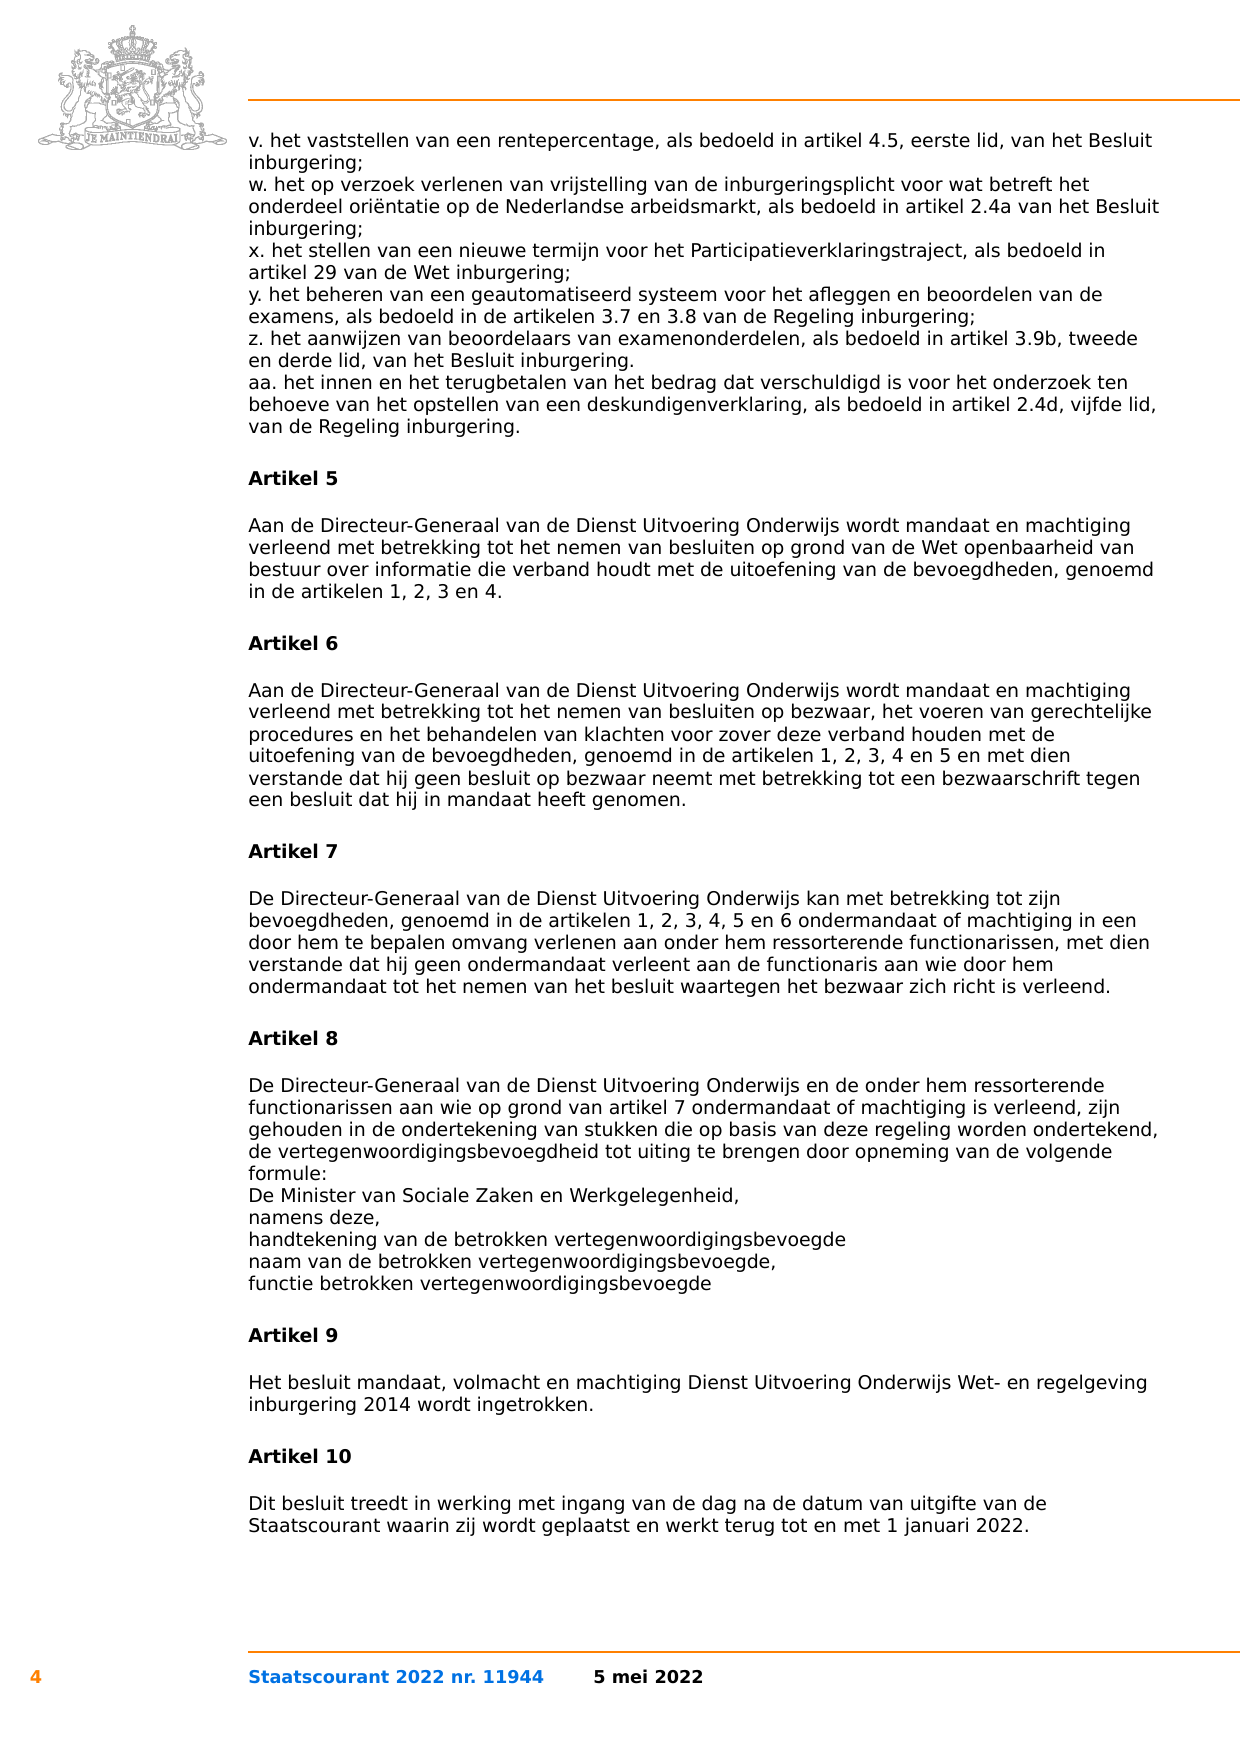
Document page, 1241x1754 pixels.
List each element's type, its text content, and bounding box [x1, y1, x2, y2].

text Het besluit mandaat, volmacht en machtiging Dienst Uitvoering Onderwijs Wet- en regelgeving inburgering 2014 wordt ingetrokken. [248, 1372, 1163, 1416]
text Aan de Directeur-Generaal van de Dienst Uitvoering Onderwijs wordt mandaat en machtiging verleend met betrekking tot het nemen van besluiten op grond van de Wet openbaarheid van bestuur over informatie die verband houdt met de uitoefening van de bevoegdheden, genoemd in de artikelen 1, 2, 3 en 4. [248, 514, 1163, 602]
text functie betrokken vertegenwoordigingsbevoegde [248, 1273, 1163, 1295]
text De Minister van Sociale Zaken en Werkgelegenheid, [248, 1185, 1163, 1207]
text y. het beheren van een geautomatiseerd systeem voor het afleggen en beoordelen van de examens, als bedoeld in de artikelen 3.7 en 3.8 van de Regeling inburgering; [248, 284, 1163, 328]
text De Directeur-Generaal van de Dienst Uitvoering Onderwijs en de onder hem ressorterende functionarissen aan wie op grond van artikel 7 ondermandaat of machtiging is verleend, zijn gehouden in de ondertekening van stukken die op basis van deze regeling worden ondertekend, de vertegenwoordigingsbevoegdheid tot uiting te brengen door opneming van de volgende formule: [248, 1075, 1163, 1185]
subtitle Artikel 5 [248, 468, 1163, 489]
text w. het op verzoek verlenen van vrijstelling van de inburgeringsplicht voor wat betreft het onderdeel oriëntatie op de Nederlandse arbeidsmarkt, als bedoeld in artikel 2.4a van het Besluit inburgering; [248, 174, 1163, 240]
subtitle Artikel 8 [248, 1028, 1163, 1050]
subtitle Artikel 9 [248, 1325, 1163, 1347]
text namens deze, [248, 1207, 1163, 1229]
text z. het aanwijzen van beoordelaars van examenonderdelen, als bedoeld in artikel 3.9b, tweede en derde lid, van het Besluit inburgering. [248, 328, 1163, 372]
text aa. het innen en het terugbetalen van het bedrag dat verschuldigd is voor het onderzoek ten behoeve van het opstellen van een deskundigenverklaring, als bedoeld in artikel 2.4d, vijfde lid, van de Regeling inburgering. [248, 372, 1163, 438]
picture [38, 25, 227, 150]
text Dit besluit treedt in werking met ingang van de dag na de datum van uitgifte van de Staatscourant waarin zij wordt geplaatst en werkt terug tot en met 1 januari 2022. [248, 1493, 1163, 1537]
text De Directeur-Generaal van de Dienst Uitvoering Onderwijs kan met betrekking tot zijn bevoegdheden, genoemd in de artikelen 1, 2, 3, 4, 5 en 6 ondermandaat of machtiging in een door hem te bepalen omvang verlenen aan onder hem ressorterende functionarissen, met dien verstande dat hij geen ondermandaat verleent aan de functionaris aan wie door hem ondermandaat tot het nemen van het besluit waartegen het bezwaar zich richt is verleend. [248, 888, 1163, 998]
subtitle Artikel 6 [248, 632, 1163, 654]
text Aan de Directeur-Generaal van de Dienst Uitvoering Onderwijs wordt mandaat en machtiging verleend met betrekking tot het nemen van besluiten op bezwaar, het voeren van gerechtelijke procedures en het behandelen van klachten voor zover deze verband houden met de uitoefening van de bevoegdheden, genoemd in de artikelen 1, 2, 3, 4 en 5 en met dien verstande dat hij geen besluit op bezwaar neemt met betrekking tot een bezwaarschrift tegen een besluit dat hij in mandaat heeft genomen. [248, 679, 1163, 811]
text x. het stellen van een nieuwe termijn voor het Participatieverklaringstraject, als bedoeld in artikel 29 van de Wet inburgering; [248, 240, 1163, 284]
text naam van de betrokken vertegenwoordigingsbevoegde, [248, 1251, 1163, 1273]
subtitle Artikel 10 [248, 1446, 1163, 1468]
text v. het vaststellen van een rentepercentage, als bedoeld in artikel 4.5, eerste lid, van het Besluit inburgering; [248, 130, 1163, 174]
subtitle Artikel 7 [248, 841, 1163, 863]
text handtekening van de betrokken vertegenwoordigingsbevoegde [248, 1229, 1163, 1251]
